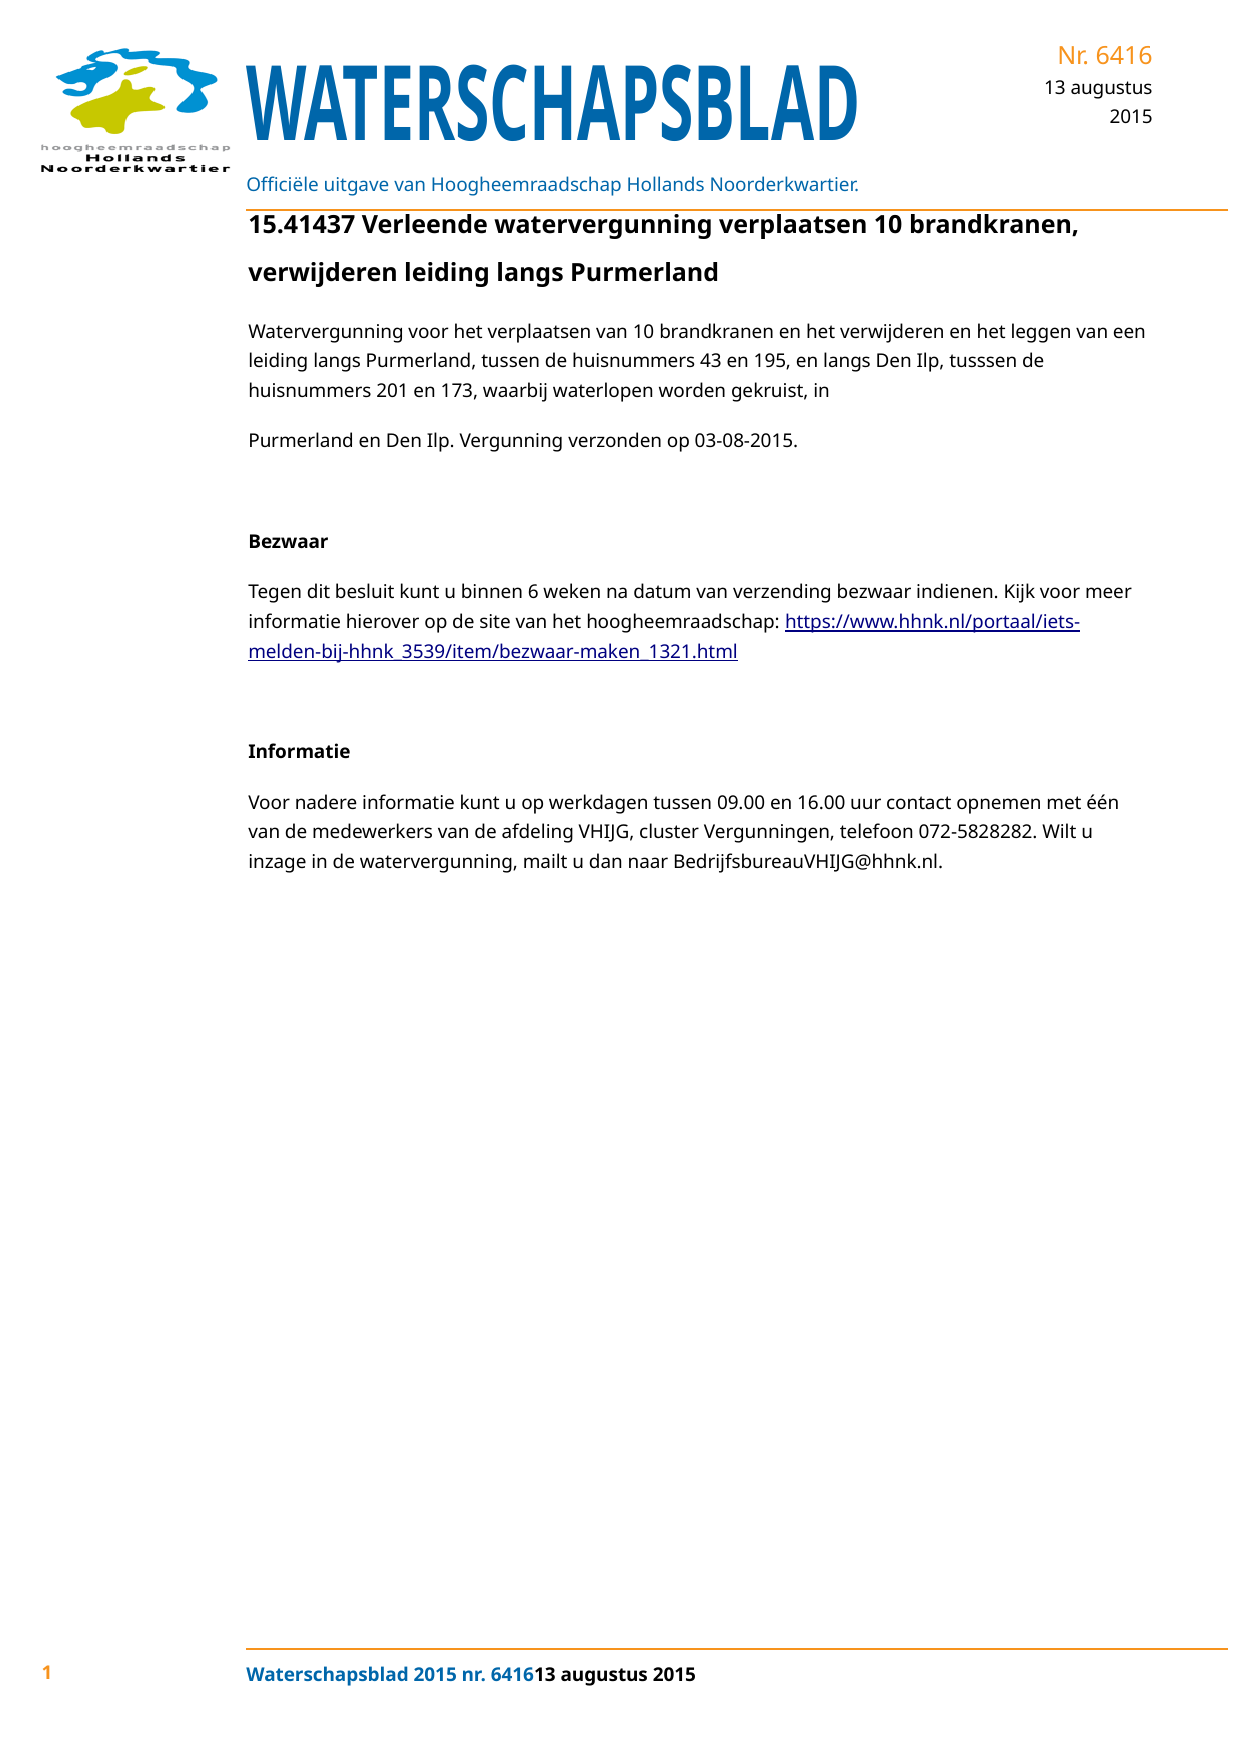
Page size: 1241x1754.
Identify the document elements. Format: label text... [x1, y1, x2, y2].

picture [41, 47, 231, 172]
text Watervergunning voor het verplaatsen van 10 brandkranen en het verwijderen en het leggen van een leiding langs Purmerland, tussen de huisnummers 43 en 195, en langs Den Ilp, tusssen de huisnummers 201 en 173, waarbij waterlopen worden gekruist, in [248, 318, 1152, 403]
text Bezwaar [248, 528, 1152, 554]
text 15.41437 Verleende watervergunning verplaatsen 10 brandkranen, verwijderen leiding langs Purmerland [248, 211, 1152, 288]
text Tegen dit besluit kunt u binnen 6 weken na datum van verzending bezwaar indienen. Kijk voor meer informatie hierover op de site van het hoogheemraadschap: https://www.hhnk.nl/portaal/iets-melden-bij-hhnk_3539/item/bezwaar-maken_1321.html [248, 579, 1152, 664]
text Voor nadere informatie kunt u op werkdagen tussen 09.00 en 16.00 uur contact opnemen met één van de medewerkers van de afdeling VHIJG, cluster Vergunningen, telefoon 072-5828282. Wilt u inzage in de watervergunning, mailt u dan naar BedrijfsbureauVHIJG@hhnk.nl. [248, 789, 1152, 874]
text Purmerland en Den Ilp. Vergunning verzonden op 03-08-2015. [248, 427, 1152, 453]
text Informatie [248, 739, 1152, 764]
